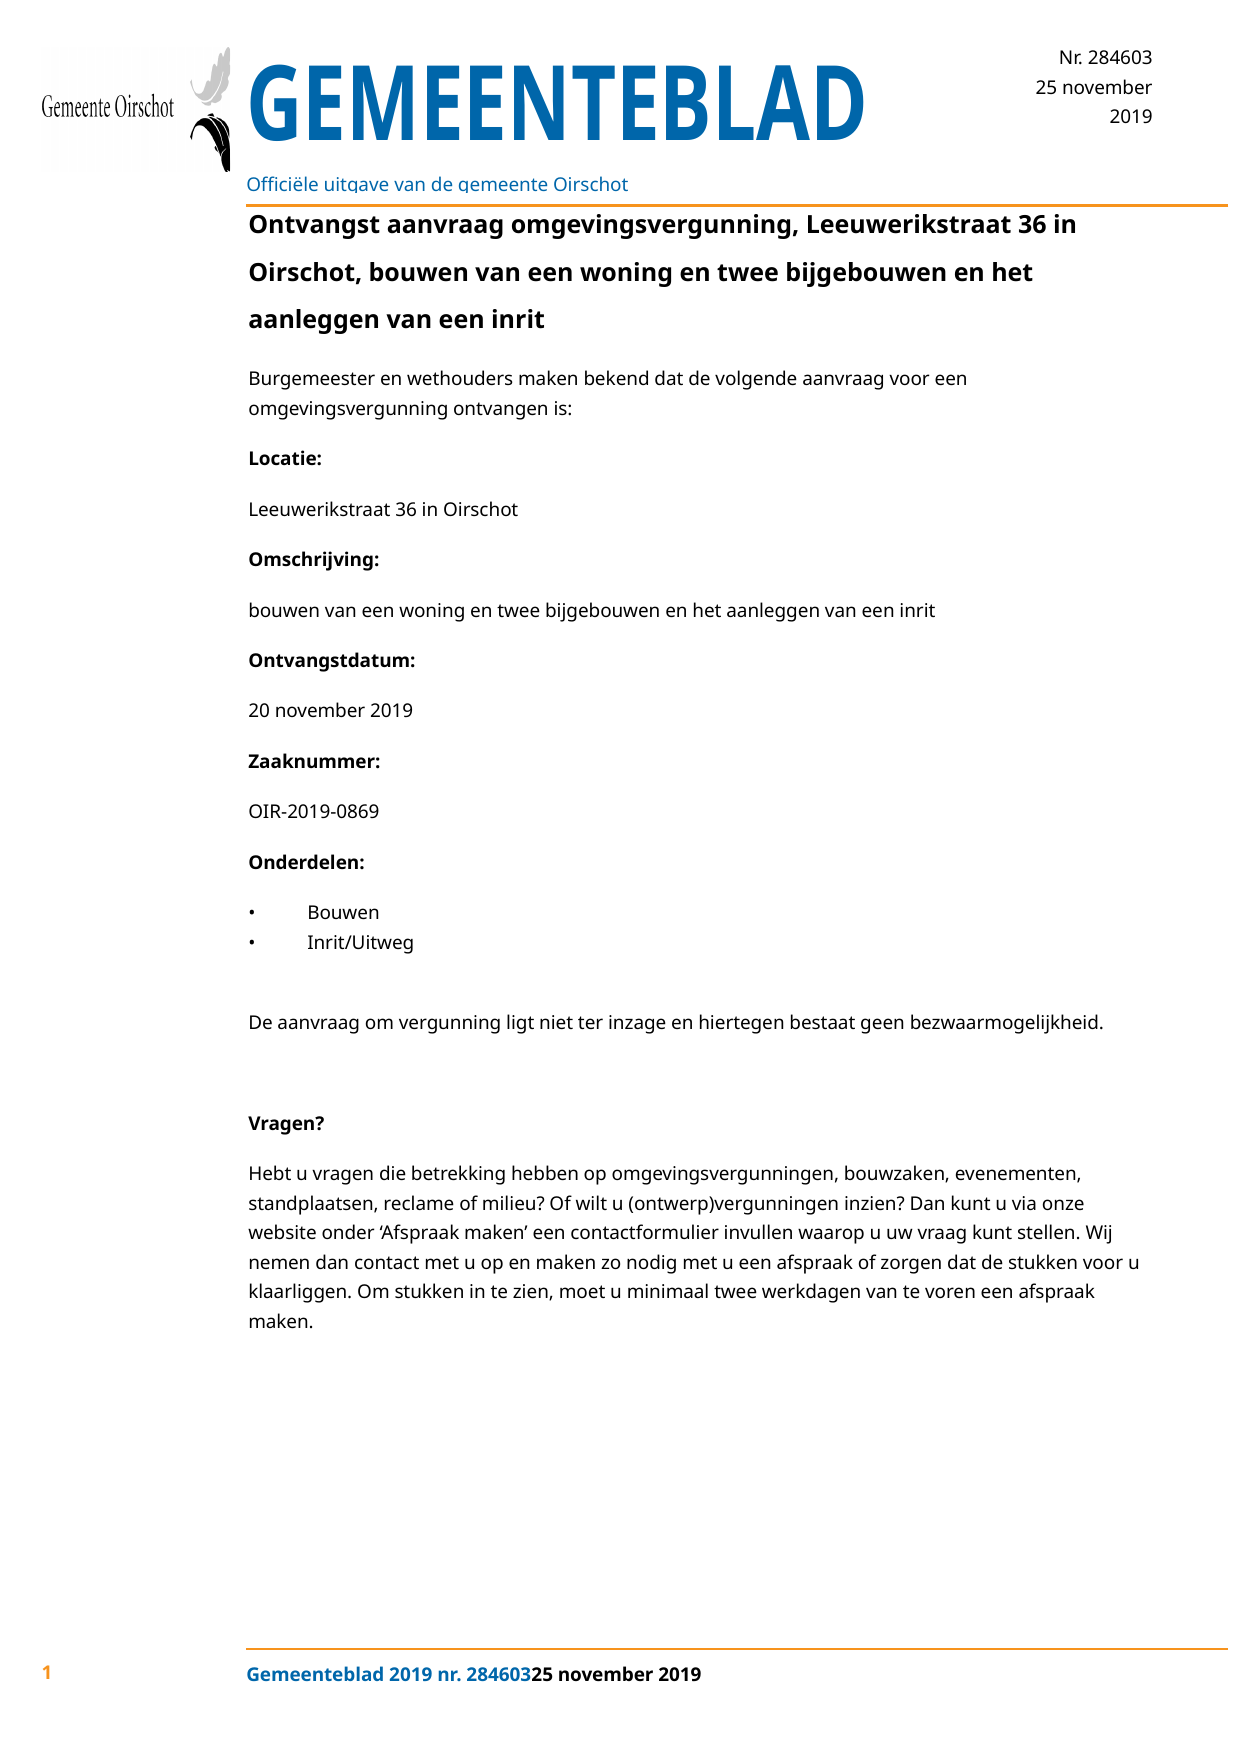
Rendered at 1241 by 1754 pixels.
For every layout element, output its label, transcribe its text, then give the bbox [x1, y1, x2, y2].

picture [41, 47, 231, 172]
text De aanvraag om vergunning ligt niet ter inzage en hiertegen bestaat geen bezwaarmogelijkheid. [248, 1009, 1152, 1034]
text Ontvangstdatum: [248, 647, 1152, 673]
list Bouwen [248, 899, 1152, 925]
text Locatie: [248, 446, 1152, 471]
text Onderdelen: [248, 849, 1152, 874]
text Zaaknummer: [248, 748, 1152, 774]
list Inrit/Uitweg [248, 929, 1152, 954]
text OIR-2019-0869 [248, 798, 1152, 824]
text Omschrijving: [248, 546, 1152, 572]
text Hebt u vragen die betrekking hebben op omgevingsvergunningen, bouwzaken, evenementen, standplaatsen, reclame of milieu? Of wilt u (ontwerp)vergunningen inzien? Dan kunt u via onze website onder ‘Afspraak maken’ een contactformulier invullen waarop u uw vraag kunt stellen. Wij nemen dan contact met u op en maken zo nodig met u een afspraak of zorgen dat de stukken voor u klaarliggen. Om stukken in te zien, moet u minimaal twee werkdagen van te voren een afspraak maken. [248, 1160, 1152, 1334]
text 20 november 2019 [248, 698, 1152, 723]
text Leeuwerikstraat 36 in Oirschot [248, 496, 1152, 522]
text Burgemeester en wethouders maken bekend dat de volgende aanvraag voor een omgevingsvergunning ontvangen is: [248, 366, 1152, 421]
text Vragen? [248, 1110, 1152, 1135]
text bouwen van een woning en twee bijgebouwen en het aanleggen van een inrit [248, 597, 1152, 622]
text Ontvangst aanvraag omgevingsvergunning, Leeuwerikstraat 36 in Oirschot, bouwen van een woning en twee bijgebouwen en het aanleggen van een inrit [248, 207, 1152, 336]
